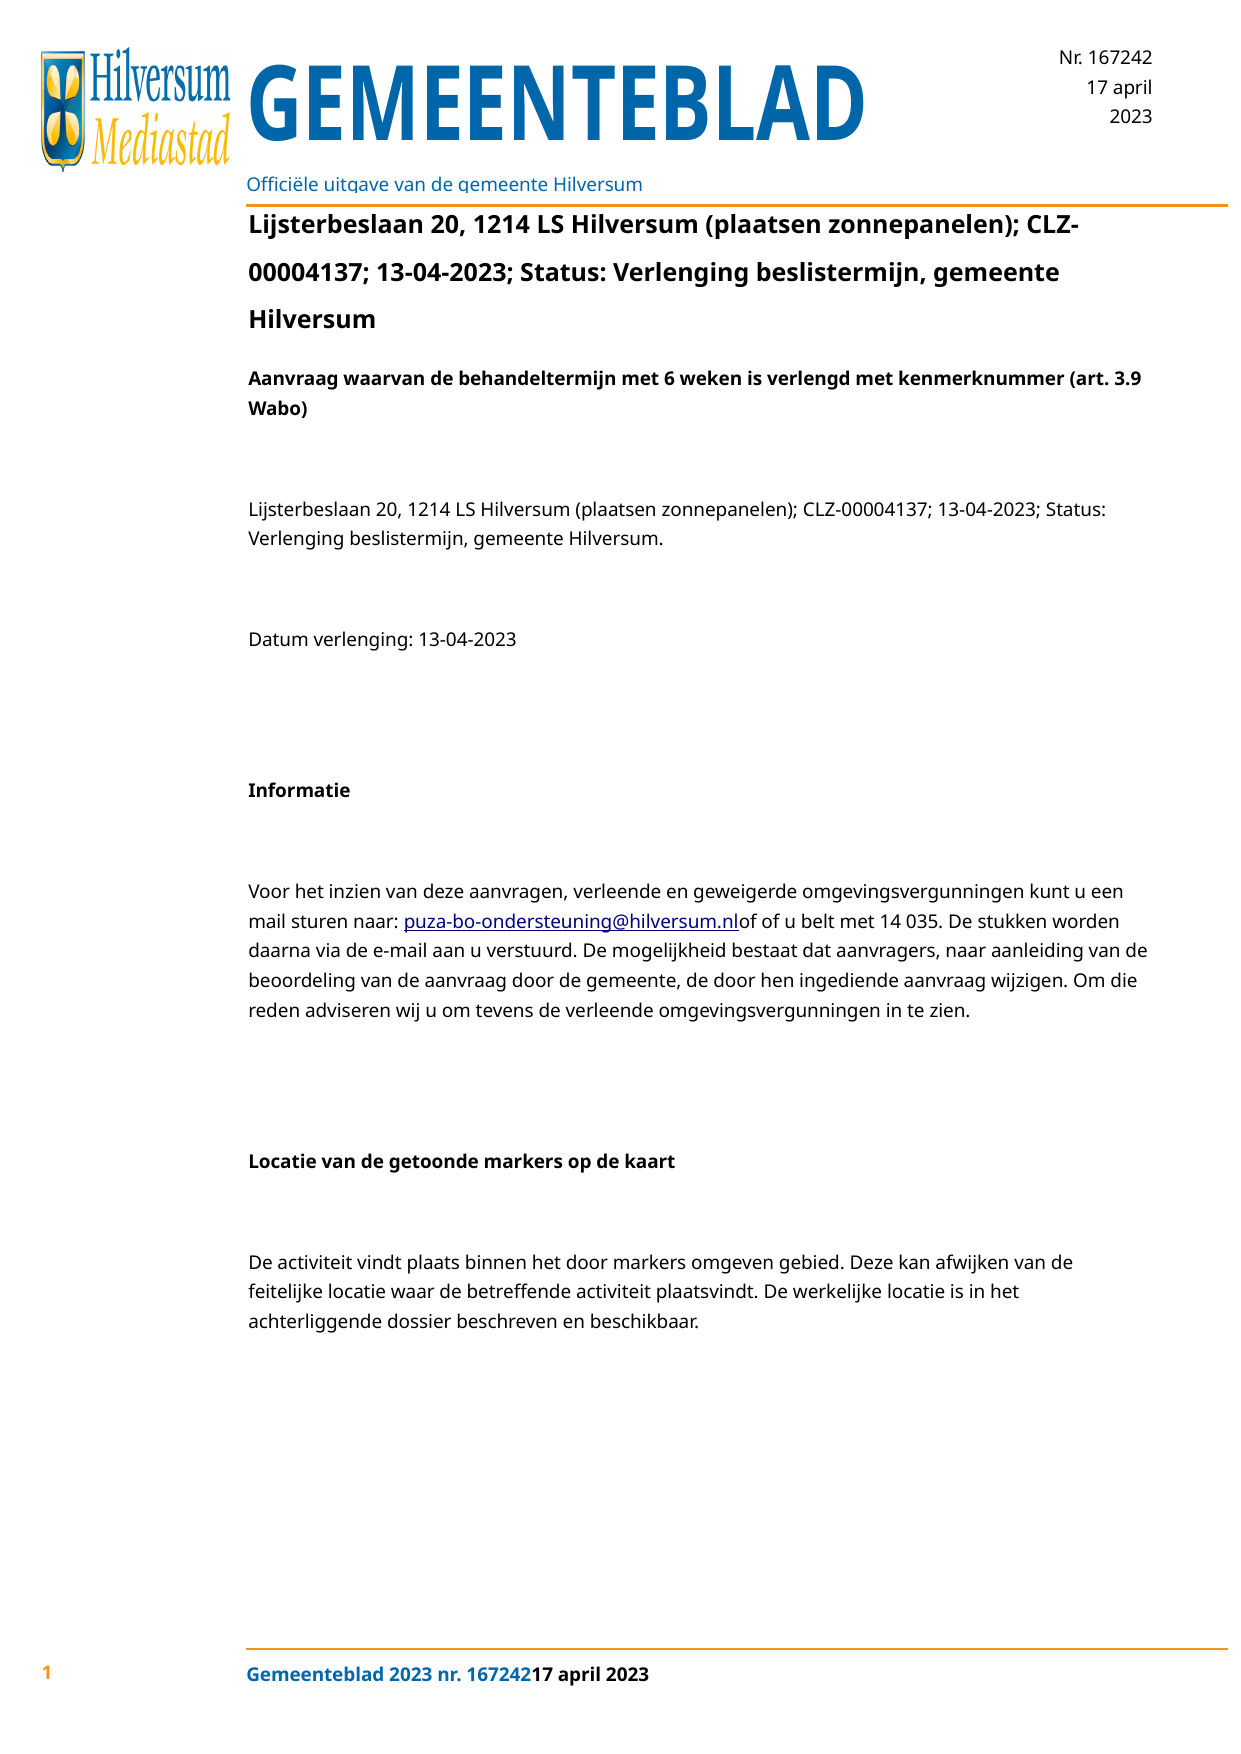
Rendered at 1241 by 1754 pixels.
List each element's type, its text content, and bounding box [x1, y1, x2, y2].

text Locatie van de getoonde markers op de kaart [248, 1148, 1152, 1174]
text Aanvraag waarvan de behandeltermijn met 6 weken is verlengd met kenmerknummer (art. 3.9 Wabo) [248, 366, 1152, 421]
text Informatie [248, 778, 1152, 803]
text Datum verlenging: 13-04-2023 [248, 626, 1152, 652]
text Voor het inzien van deze aanvragen, verleende en geweigerde omgevingsvergunningen kunt u een mail sturen naar: puza-bo-ondersteuning@hilversum.nlof of u belt met 14 035. De stukken worden daarna via de e-mail aan u verstuurd. De mogelijkheid bestaat dat aanvragers, naar aanleiding van de beoordeling van de aanvraag door de gemeente, de door hen ingediende aanvraag wijzigen. Om die reden adviseren wij u om tevens de verleende omgevingsvergunningen in te zien. [248, 878, 1152, 1022]
text De activiteit vindt plaats binnen het door markers omgeven gebied. Deze kan afwijken van de feitelijke locatie waar de betreffende activiteit plaatsvindt. De werkelijke locatie is in het achterliggende dossier beschreven en beschikbaar. [248, 1249, 1152, 1334]
text Lijsterbeslaan 20, 1214 LS Hilversum (plaatsen zonnepanelen); CLZ-00004137; 13-04-2023; Status: Verlenging beslistermijn, gemeente Hilversum. [248, 496, 1152, 551]
picture [41, 47, 231, 172]
text Lijsterbeslaan 20, 1214 LS Hilversum (plaatsen zonnepanelen); CLZ-00004137; 13-04-2023; Status: Verlenging beslistermijn, gemeente Hilversum [248, 207, 1152, 336]
